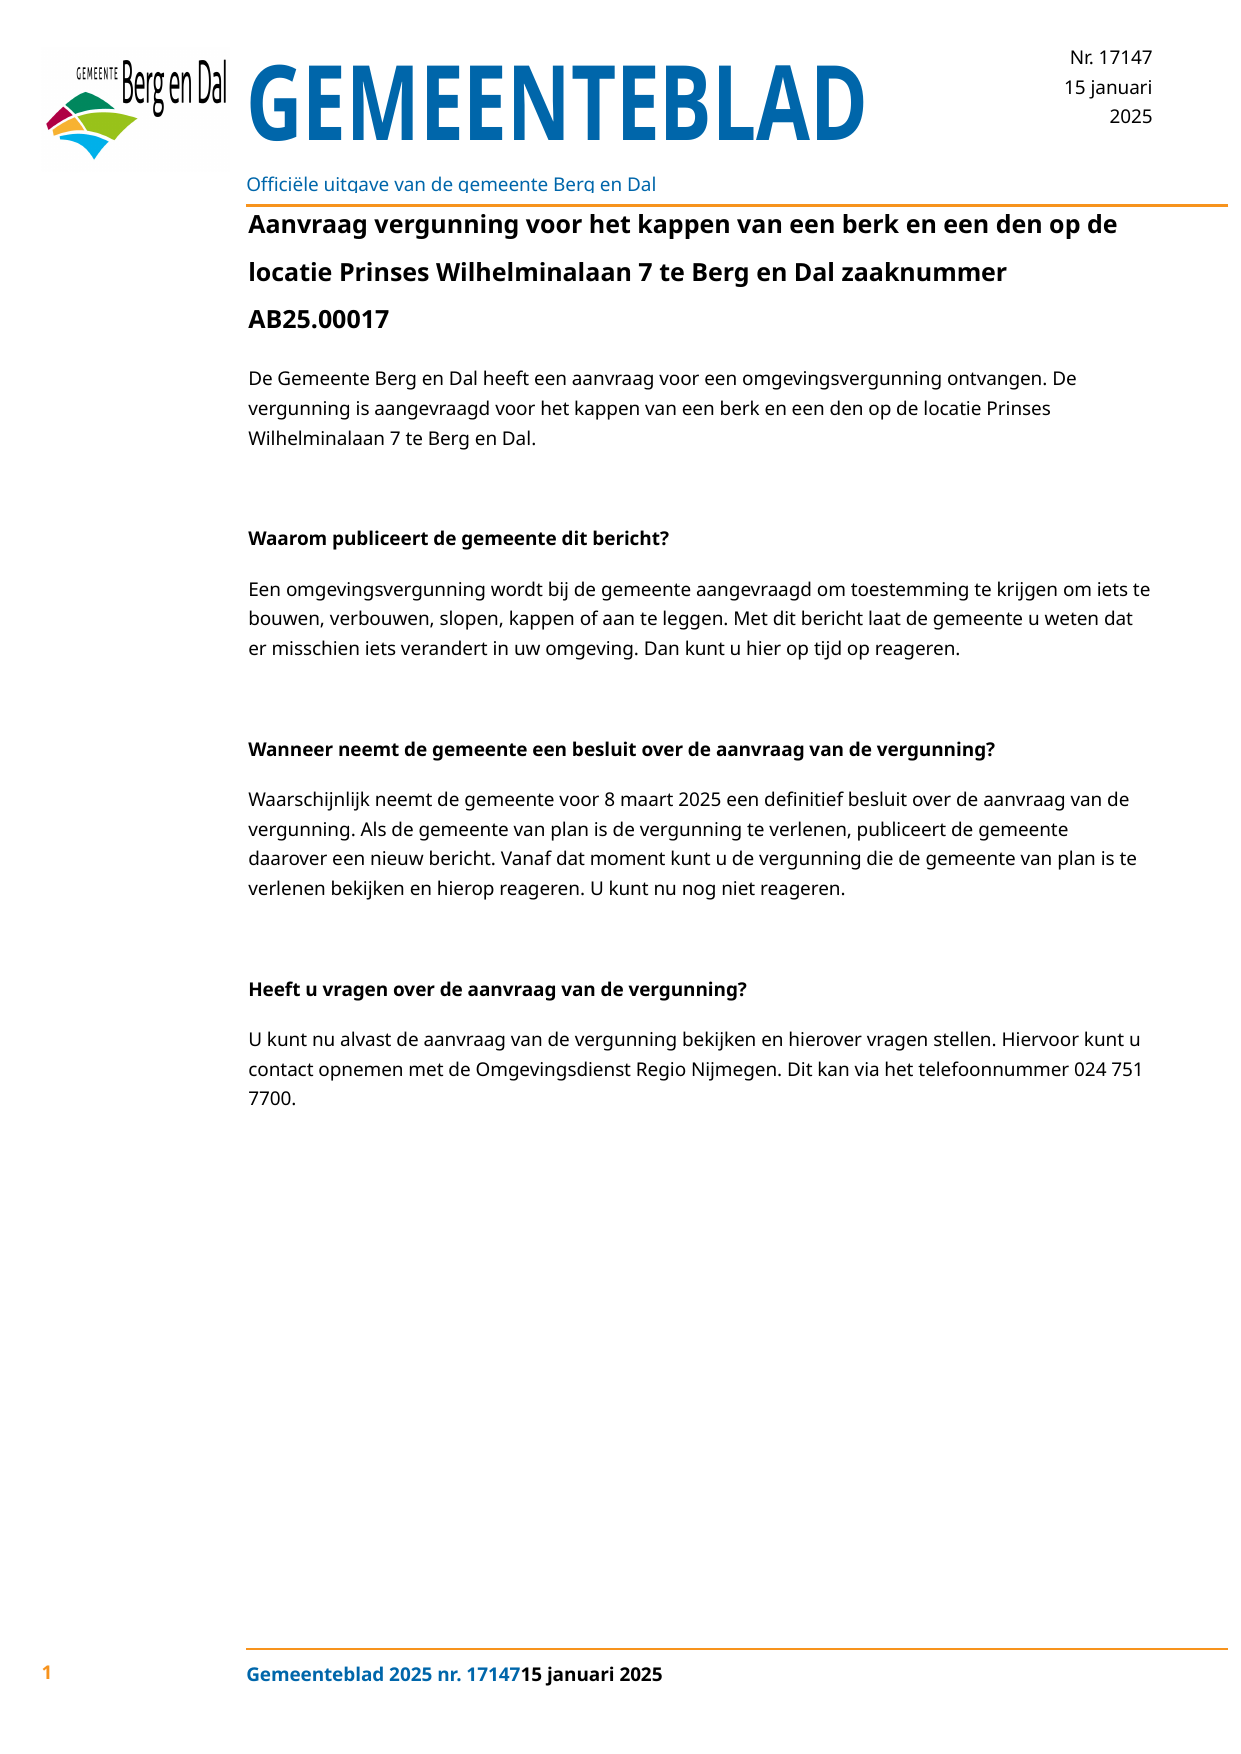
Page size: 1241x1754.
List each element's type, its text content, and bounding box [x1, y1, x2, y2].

text Heeft u vragen over de aanvraag van de vergunning? [248, 976, 1152, 1002]
text Een omgevingsvergunning wordt bij de gemeente aangevraagd om toestemming te krijgen om iets te bouwen, verbouwen, slopen, kappen of aan te leggen. Met dit bericht laat de gemeente u weten dat er misschien iets verandert in uw omgeving. Dan kunt u hier op tijd op reageren. [248, 576, 1152, 661]
text U kunt nu alvast de aanvraag van de vergunning bekijken en hierover vragen stellen. Hiervoor kunt u contact opnemen met de Omgevingsdienst Regio Nijmegen. Dit kan via het telefoonnummer 024 751 7700. [248, 1026, 1152, 1111]
text Waarom publiceert de gemeente dit bericht? [248, 526, 1152, 551]
text De Gemeente Berg en Dal heeft een aanvraag voor een omgevingsvergunning ontvangen. De vergunning is aangevraagd voor het kappen van een berk en een den op de locatie Prinses Wilhelminalaan 7 te Berg en Dal. [248, 366, 1152, 450]
text Wanneer neemt de gemeente een besluit over de aanvraag van de vergunning? [248, 736, 1152, 762]
picture [41, 47, 231, 172]
text Aanvraag vergunning voor het kappen van een berk en een den op de locatie Prinses Wilhelminalaan 7 te Berg en Dal zaaknummer AB25.00017 [248, 207, 1152, 336]
text Waarschijnlijk neemt de gemeente voor 8 maart 2025 een definitief besluit over de aanvraag van de vergunning. Als de gemeente van plan is de vergunning te verlenen, publiceert de gemeente daarover een nieuw bericht. Vanaf dat moment kunt u de vergunning die de gemeente van plan is te verlenen bekijken en hierop reageren. U kunt nu nog niet reageren. [248, 786, 1152, 901]
